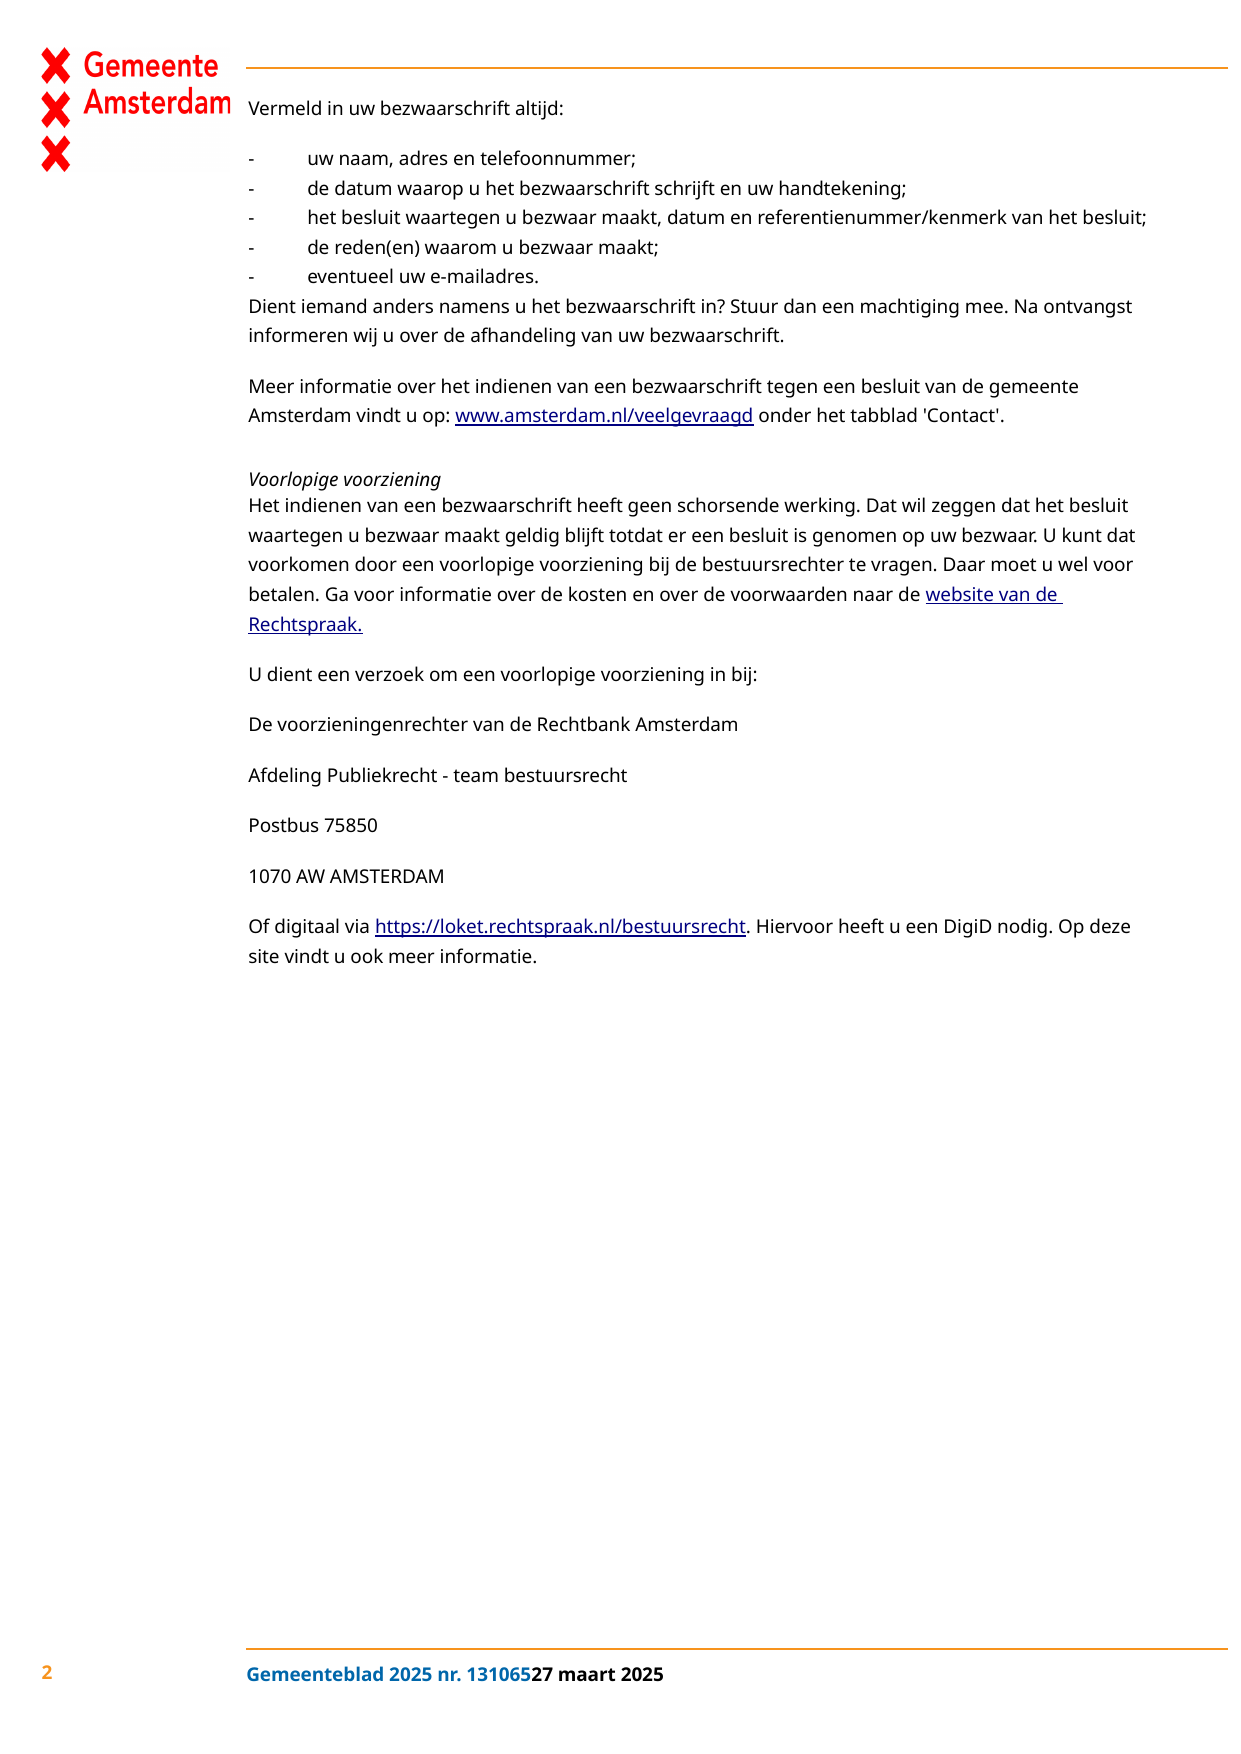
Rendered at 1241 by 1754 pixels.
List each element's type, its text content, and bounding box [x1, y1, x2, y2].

text Vermeld in uw bezwaarschrift altijd: [248, 95, 1152, 121]
text Meer informatie over het indienen van een bezwaarschrift tegen een besluit van de gemeente Amsterdam vindt u op: www.amsterdam.nl/veelgevraagd onder het tabblad 'Contact'. [248, 373, 1152, 428]
list de reden(en) waarom u bezwaar maakt; [248, 234, 1152, 260]
text Dient iemand anders namens u het bezwaarschrift in? Stuur dan een machtiging mee. Na ontvangst informeren wij u over de afhandeling van uw bezwaarschrift. [248, 293, 1152, 348]
list eventueel uw e-mailadres. [248, 263, 1152, 289]
text Voorlopige voorziening [248, 467, 1152, 492]
list het besluit waartegen u bezwaar maakt, datum en referentienummer/kenmerk van het besluit; [248, 204, 1152, 230]
text De voorzieningenrechter van de Rechtbank Amsterdam [248, 712, 1152, 737]
text 1070 AW AMSTERDAM [248, 863, 1152, 888]
text Het indienen van een bezwaarschrift heeft geen schorsende werking. Dat wil zeggen dat het besluit waartegen u bezwaar maakt geldig blijft totdat er een besluit is genomen op uw bezwaar. U kunt dat voorkomen door een voorlopige voorziening bij de bestuursrechter te vragen. Daar moet u wel voor betalen. Ga voor informatie over de kosten en over de voorwaarden naar de website van de Rechtspraak. [248, 492, 1152, 636]
text U dient een verzoek om een voorlopige voorziening in bij: [248, 661, 1152, 687]
list de datum waarop u het bezwaarschrift schrijft en uw handtekening; [248, 175, 1152, 201]
list uw naam, adres en telefoonnummer; [248, 145, 1152, 171]
text Afdeling Publiekrecht - team bestuursrecht [248, 762, 1152, 788]
picture [41, 47, 231, 172]
text Of digitaal via https://loket.rechtspraak.nl/bestuursrecht. Hiervoor heeft u een DigiD nodig. Op deze site vindt u ook meer informatie. [248, 913, 1152, 968]
text Postbus 75850 [248, 812, 1152, 838]
